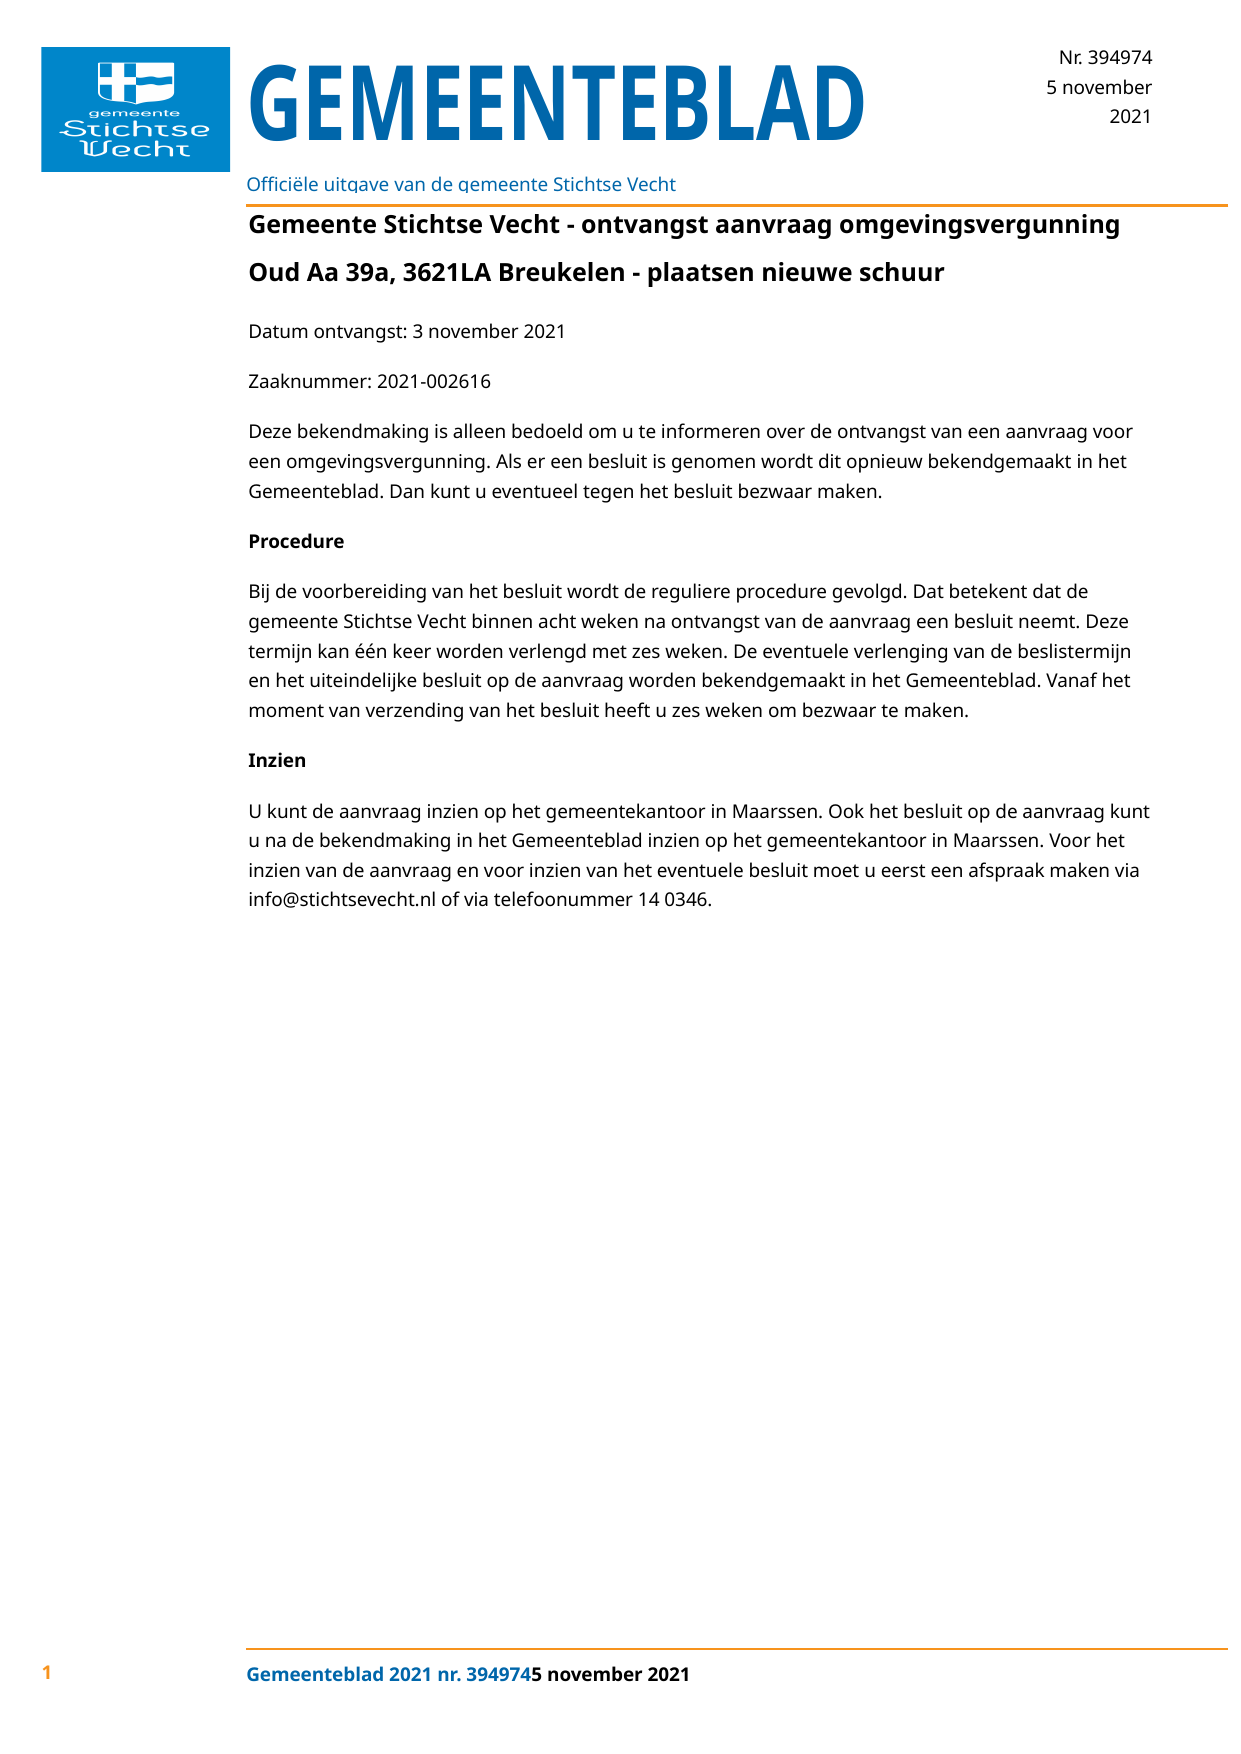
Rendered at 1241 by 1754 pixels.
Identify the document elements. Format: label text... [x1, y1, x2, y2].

picture [99, 63, 135, 101]
picture [137, 63, 174, 103]
text Gemeente Stichtse Vecht - ontvangst aanvraag omgevingsvergunning Oud Aa 39a, 3621LA Breukelen - plaatsen nieuwe schuur [248, 207, 1152, 288]
text Bij de voorbereiding van het besluit wordt de reguliere procedure gevolgd. Dat betekent dat de gemeente Stichtse Vecht binnen acht weken na ontvangst van de aanvraag een besluit neemt. Deze termijn kan één keer worden verlengd met zes weken. De eventuele verlenging van de beslistermijn en het uiteindelijke besluit op de aanvraag worden bekendgemaakt in het Gemeenteblad. Vanaf het moment van verzending van het besluit heeft u zes weken om bezwaar te maken. [248, 579, 1152, 723]
text Datum ontvangst: 3 november 2021 [248, 318, 1152, 344]
text Deze bekendmaking is alleen bedoeld om u te informeren over de ontvangst van een aanvraag voor een omgevingsvergunning. Als er een besluit is genomen wordt dit opnieuw bekendgemaakt in het Gemeenteblad. Dan kunt u eventueel tegen het besluit bezwaar maken. [248, 419, 1152, 504]
text Zaaknummer: 2021-002616 [248, 368, 1152, 394]
text Procedure [248, 528, 1152, 554]
text Inzien [248, 747, 1152, 773]
text U kunt de aanvraag inzien op het gemeentekantoor in Maarssen. Ook het besluit op de aanvraag kunt u na de bekendmaking in het Gemeenteblad inzien op het gemeentekantoor in Maarssen. Voor het inzien van de aanvraag en voor inzien van het eventuele besluit moet u eerst een afspraak maken via info@stichtsevecht.nl of via telefoonummer 14 0346. [248, 798, 1152, 912]
